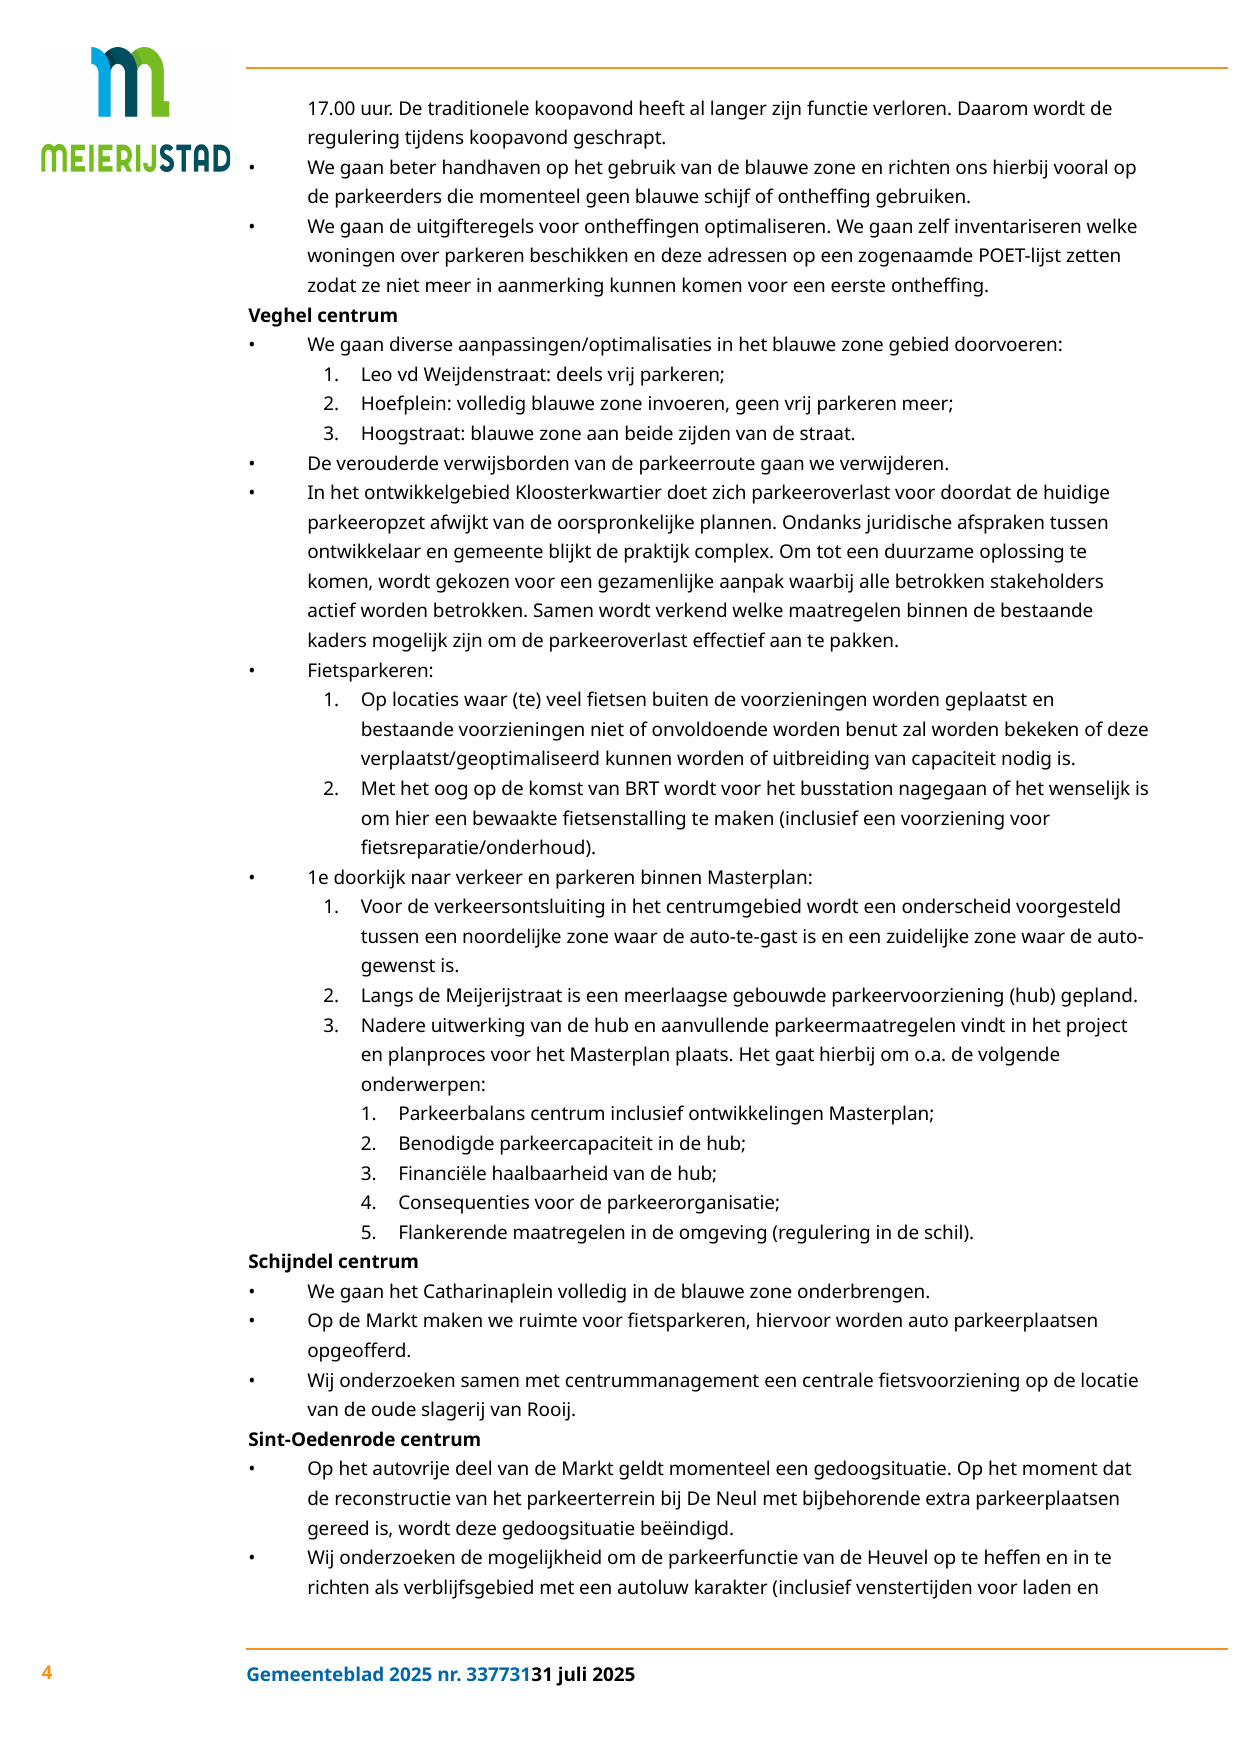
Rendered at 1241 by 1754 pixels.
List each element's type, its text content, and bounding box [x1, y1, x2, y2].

list Consequenties voor de parkeerorganisatie; [361, 1189, 1152, 1215]
text Veghel centrum [248, 302, 1152, 328]
list Benodigde parkeercapaciteit in de hub; [361, 1130, 1152, 1156]
list 17.00 uur. De traditionele koopavond heeft al langer zijn functie verloren. Daarom wordt de regulering tijdens koopavond geschrapt. [248, 95, 1152, 150]
list Nadere uitwerking van de hub en aanvullende parkeermaatregelen vindt in het project en planproces voor het Masterplan plaats. Het gaat hierbij om o.a. de volgende onderwerpen: [323, 1012, 1152, 1097]
list Op locaties waar (te) veel fietsen buiten de voorzieningen worden geplaatst en bestaande voorzieningen niet of onvoldoende worden benut zal worden bekeken of deze verplaatst/geoptimaliseerd kunnen worden of uitbreiding van capaciteit nodig is. [323, 686, 1152, 771]
list We gaan beter handhaven op het gebruik van de blauwe zone en richten ons hierbij vooral op de parkeerders die momenteel geen blauwe schijf of ontheffing gebruiken. [248, 154, 1152, 209]
list Flankerende maatregelen in de omgeving (regulering in de schil). [361, 1219, 1152, 1245]
list In het ontwikkelgebied Kloosterkwartier doet zich parkeeroverlast voor doordat de huidige parkeeropzet afwijkt van de oorspronkelijke plannen. Ondanks juridische afspraken tussen ontwikkelaar en gemeente blijkt de praktijk complex. Om tot een duurzame oplossing te komen, wordt gekozen voor een gezamenlijke aanpak waarbij alle betrokken stakeholders actief worden betrokken. Samen wordt verkend welke maatregelen binnen de bestaande kaders mogelijk zijn om de parkeeroverlast effectief aan te pakken. [248, 479, 1152, 653]
list We gaan het Catharinaplein volledig in de blauwe zone onderbrengen. [248, 1278, 1152, 1304]
list Parkeerbalans centrum inclusief ontwikkelingen Masterplan; [361, 1101, 1152, 1126]
list Op de Markt maken we ruimte voor fietsparkeren, hiervoor worden auto parkeerplaatsen opgeofferd. [248, 1308, 1152, 1363]
list De verouderde verwijsborden van de parkeerroute gaan we verwijderen. [248, 450, 1152, 476]
list Op het autovrije deel van de Markt geldt momenteel een gedoogsituatie. Op het moment dat de reconstructie van het parkeerterrein bij De Neul met bijbehorende extra parkeerplaatsen gereed is, wordt deze gedoogsituatie beëindigd. [248, 1456, 1152, 1541]
text Schijndel centrum [248, 1248, 1152, 1274]
list Voor de verkeersontsluiting in het centrumgebied wordt een onderscheid voorgesteld tussen een noordelijke zone waar de auto-te-gast is en een zuidelijke zone waar de auto-gewenst is. [323, 893, 1152, 978]
picture [41, 47, 231, 172]
list Leo vd Weijdenstraat: deels vrij parkeren; [323, 361, 1152, 387]
list Financiële haalbaarheid van de hub; [361, 1160, 1152, 1186]
list We gaan diverse aanpassingen/optimalisaties in het blauwe zone gebied doorvoeren: [248, 331, 1152, 357]
list Wij onderzoeken samen met centrummanagement een centrale fietsvoorziening op de locatie van de oude slagerij van Rooij. [248, 1367, 1152, 1422]
text Sint-Oedenrode centrum [248, 1426, 1152, 1452]
list Hoefplein: volledig blauwe zone invoeren, geen vrij parkeren meer; [323, 391, 1152, 416]
list Langs de Meijerijstraat is een meerlaagse gebouwde parkeervoorziening (hub) gepland. [323, 982, 1152, 1008]
list 1e doorkijk naar verkeer en parkeren binnen Masterplan: [248, 864, 1152, 890]
list Hoogstraat: blauwe zone aan beide zijden van de straat. [323, 420, 1152, 446]
list Met het oog op de komst van BRT wordt voor het busstation nagegaan of het wenselijk is om hier een bewaakte fietsenstalling te maken (inclusief een voorziening voor fietsreparatie/onderhoud). [323, 775, 1152, 860]
list Fietsparkeren: [248, 657, 1152, 683]
list Wij onderzoeken de mogelijkheid om de parkeerfunctie van de Heuvel op te heffen en in te richten als verblijfsgebied met een autoluw karakter (inclusief venstertijden voor laden en [248, 1544, 1152, 1600]
list We gaan de uitgifteregels voor ontheffingen optimaliseren. We gaan zelf inventariseren welke woningen over parkeren beschikken en deze adressen op een zogenaamde POET-lijst zetten zodat ze niet meer in aanmerking kunnen komen voor een eerste ontheffing. [248, 213, 1152, 298]
